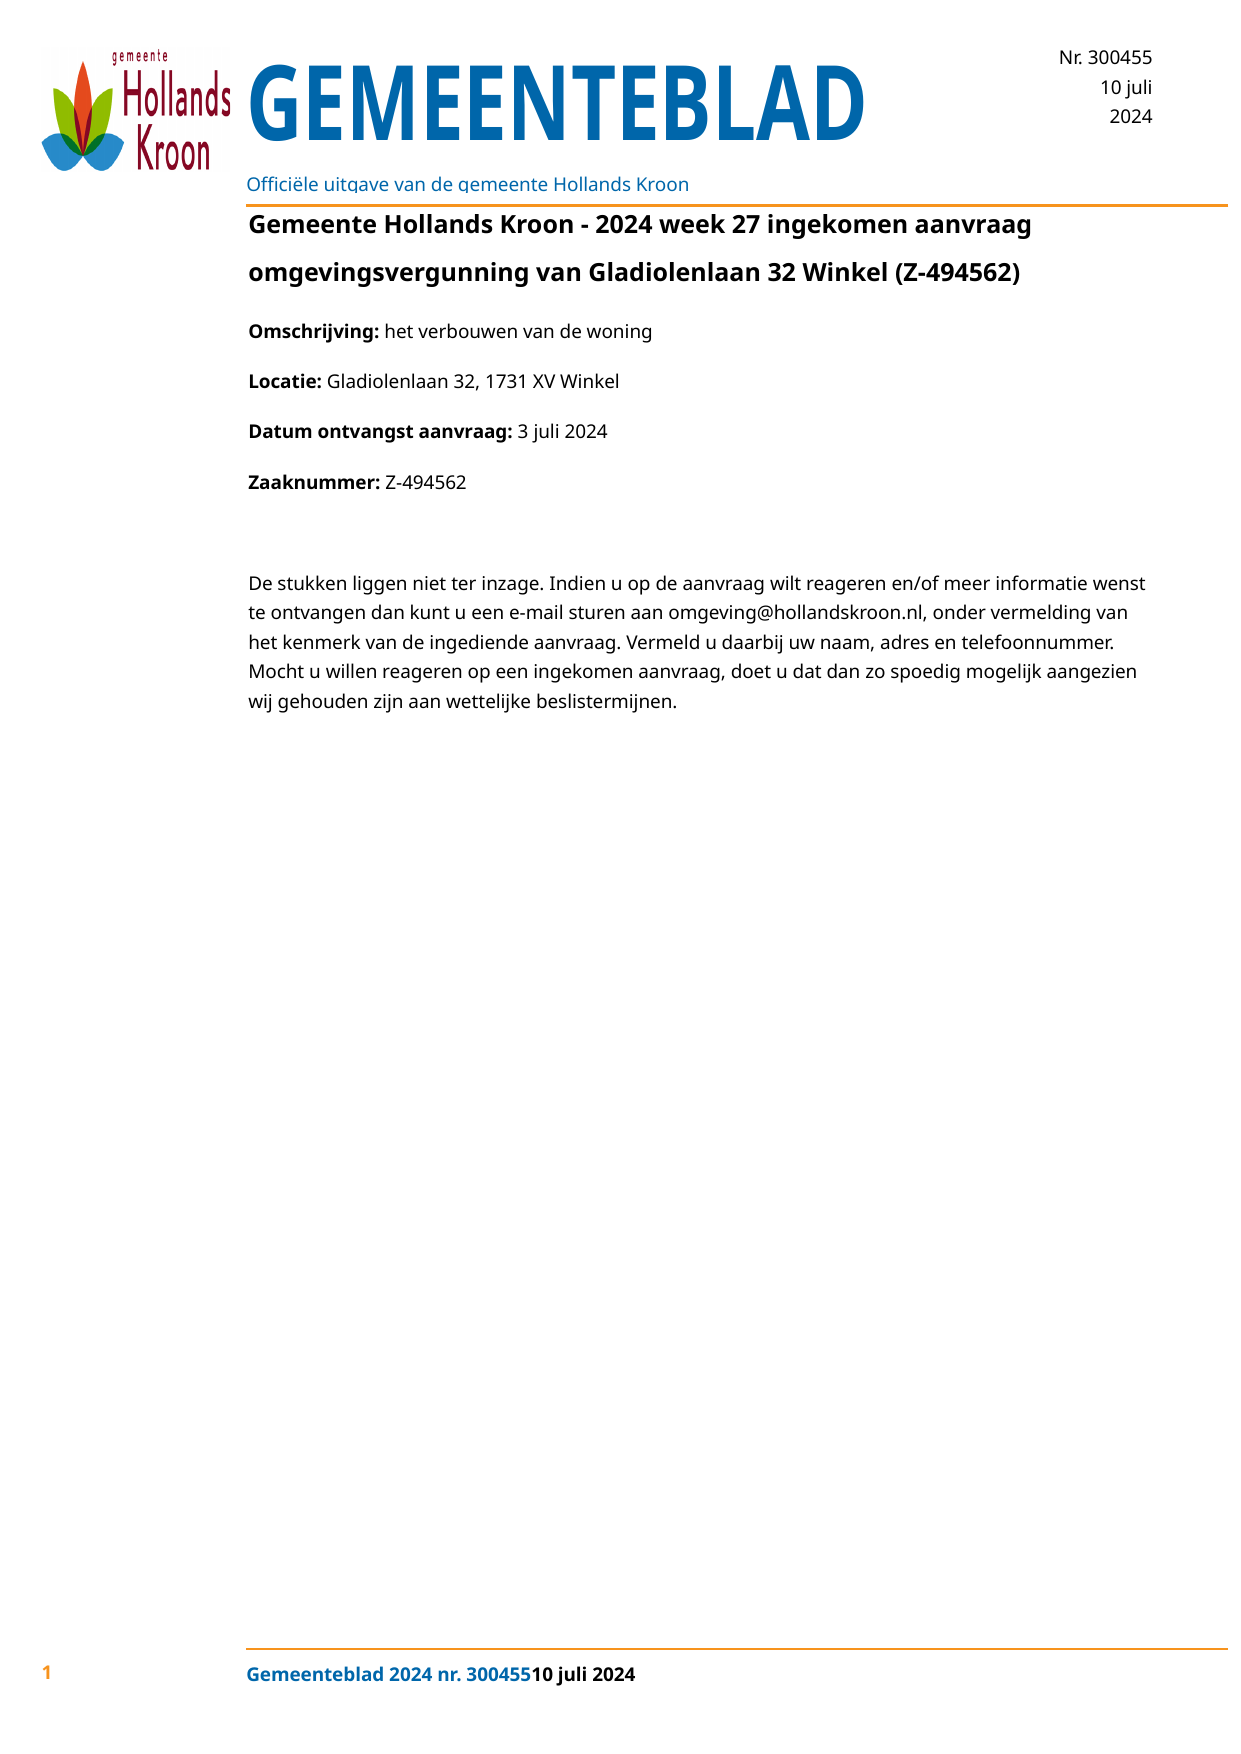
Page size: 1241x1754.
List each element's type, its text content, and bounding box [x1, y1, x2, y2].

text Locatie: Gladiolenlaan 32, 1731 XV Winkel [248, 368, 1152, 394]
text Omschrijving: het verbouwen van de woning [248, 318, 1152, 344]
text Zaaknummer: Z-494562 [248, 469, 1152, 495]
text Gemeente Hollands Kroon - 2024 week 27 ingekomen aanvraag omgevingsvergunning van Gladiolenlaan 32 Winkel (Z-494562) [248, 207, 1152, 288]
text Datum ontvangst aanvraag: 3 juli 2024 [248, 419, 1152, 444]
picture [41, 47, 231, 172]
text De stukken liggen niet ter inzage. Indien u op de aanvraag wilt reageren en/of meer informatie wenst te ontvangen dan kunt u een e-mail sturen aan omgeving@hollandskroon.nl, onder vermelding van het kenmerk van de ingediende aanvraag. Vermeld u daarbij uw naam, adres en telefoonnummer. Mocht u willen reageren op een ingekomen aanvraag, doet u dat dan zo spoedig mogelijk aangezien wij gehouden zijn aan wettelijke beslistermijnen. [248, 570, 1152, 714]
